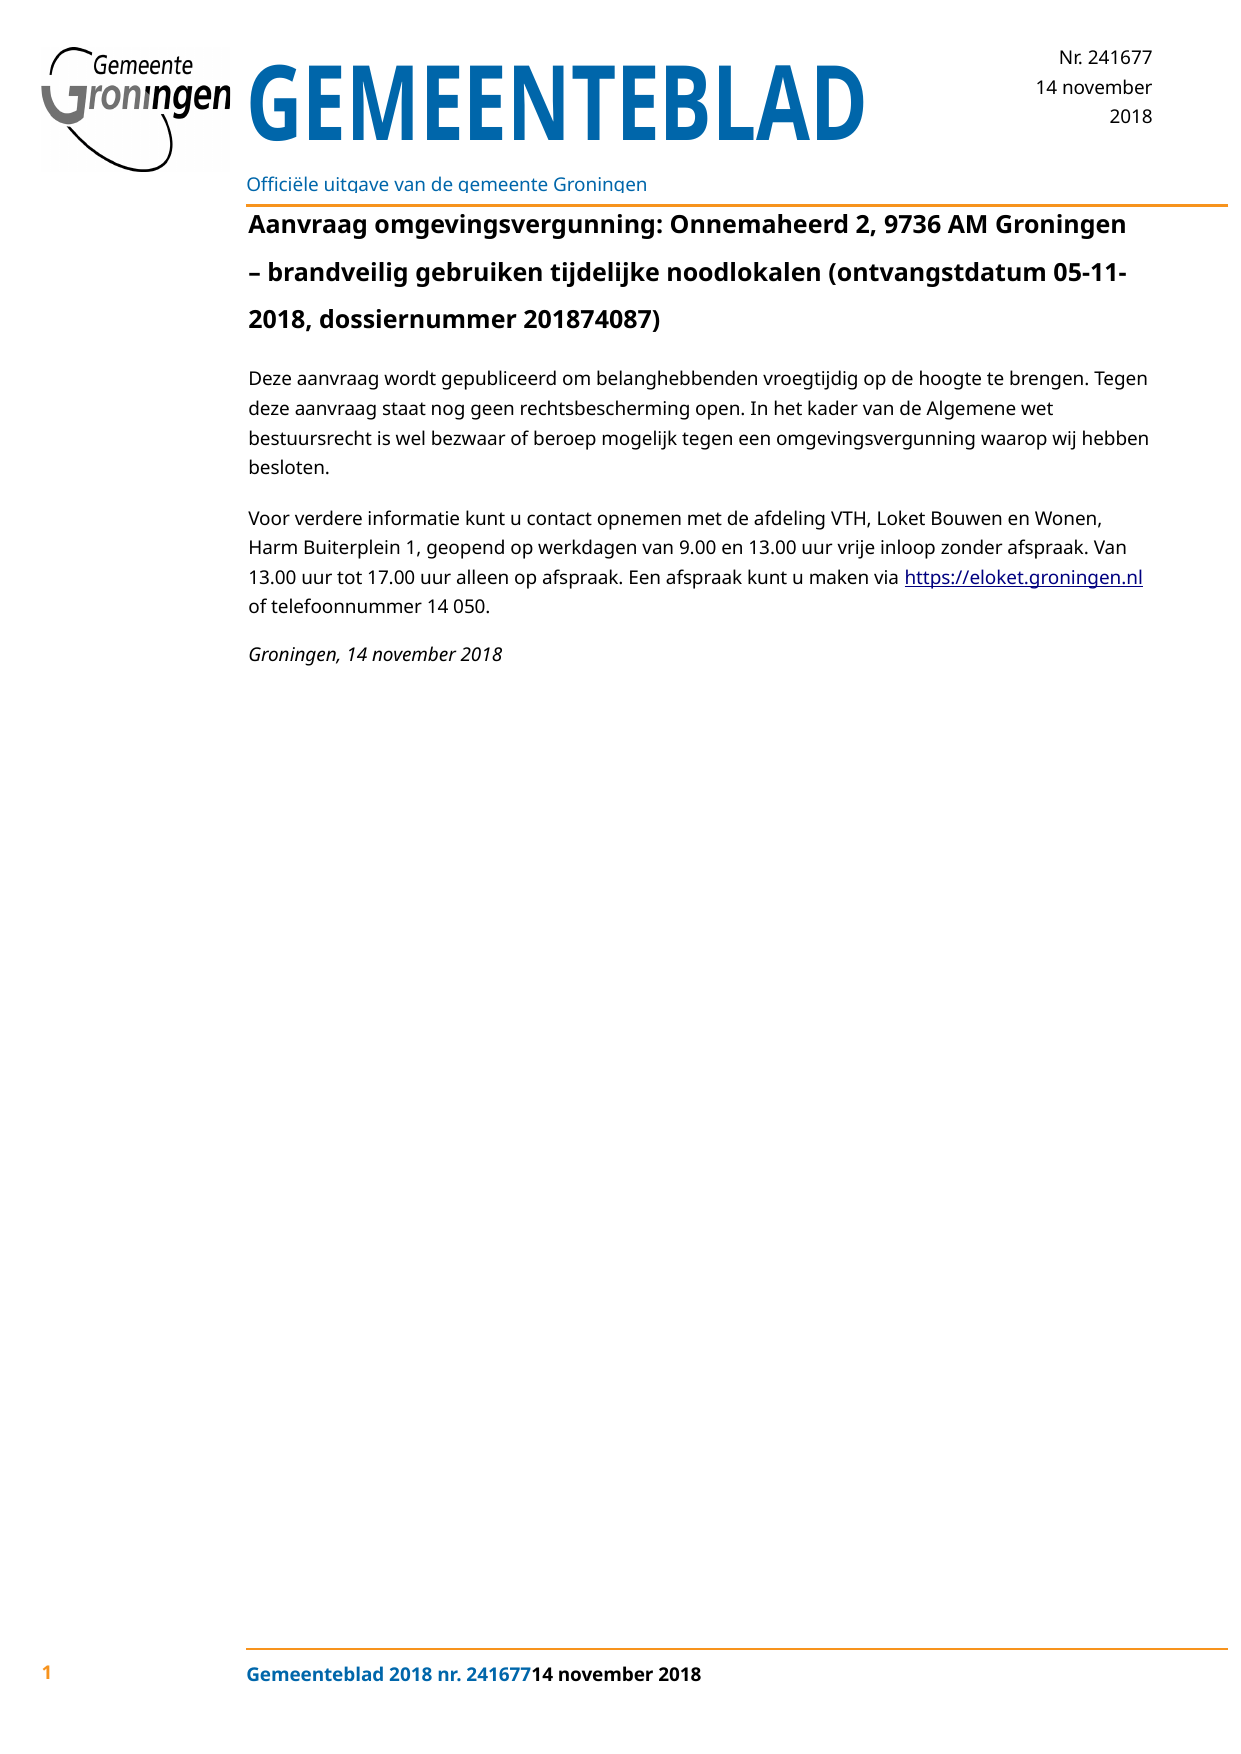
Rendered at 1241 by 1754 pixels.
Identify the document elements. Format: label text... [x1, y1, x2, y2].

text Aanvraag omgevingsvergunning: Onnemaheerd 2, 9736 AM Groningen – brandveilig gebruiken tijdelijke noodlokalen (ontvangstdatum 05-11-2018, dossiernummer 201874087) [248, 207, 1152, 336]
text Deze aanvraag wordt gepubliceerd om belanghebbenden vroegtijdig op de hoogte te brengen. Tegen deze aanvraag staat nog geen rechtsbescherming open. In het kader van de Algemene wet bestuursrecht is wel bezwaar of beroep mogelijk tegen een omgevingsvergunning waarop wij hebben besloten. [248, 366, 1152, 480]
picture [41, 47, 231, 172]
text Voor verdere informatie kunt u contact opnemen met de afdeling VTH, Loket Bouwen en Wonen, Harm Buiterplein 1, geopend op werkdagen van 9.00 en 13.00 uur vrije inloop zonder afspraak. Van 13.00 uur tot 17.00 uur alleen op afspraak. Een afspraak kunt u maken via https://eloket.groningen.nl of telefoonnummer 14 050. [248, 505, 1152, 619]
text Groningen, 14 november 2018 [248, 641, 1152, 667]
